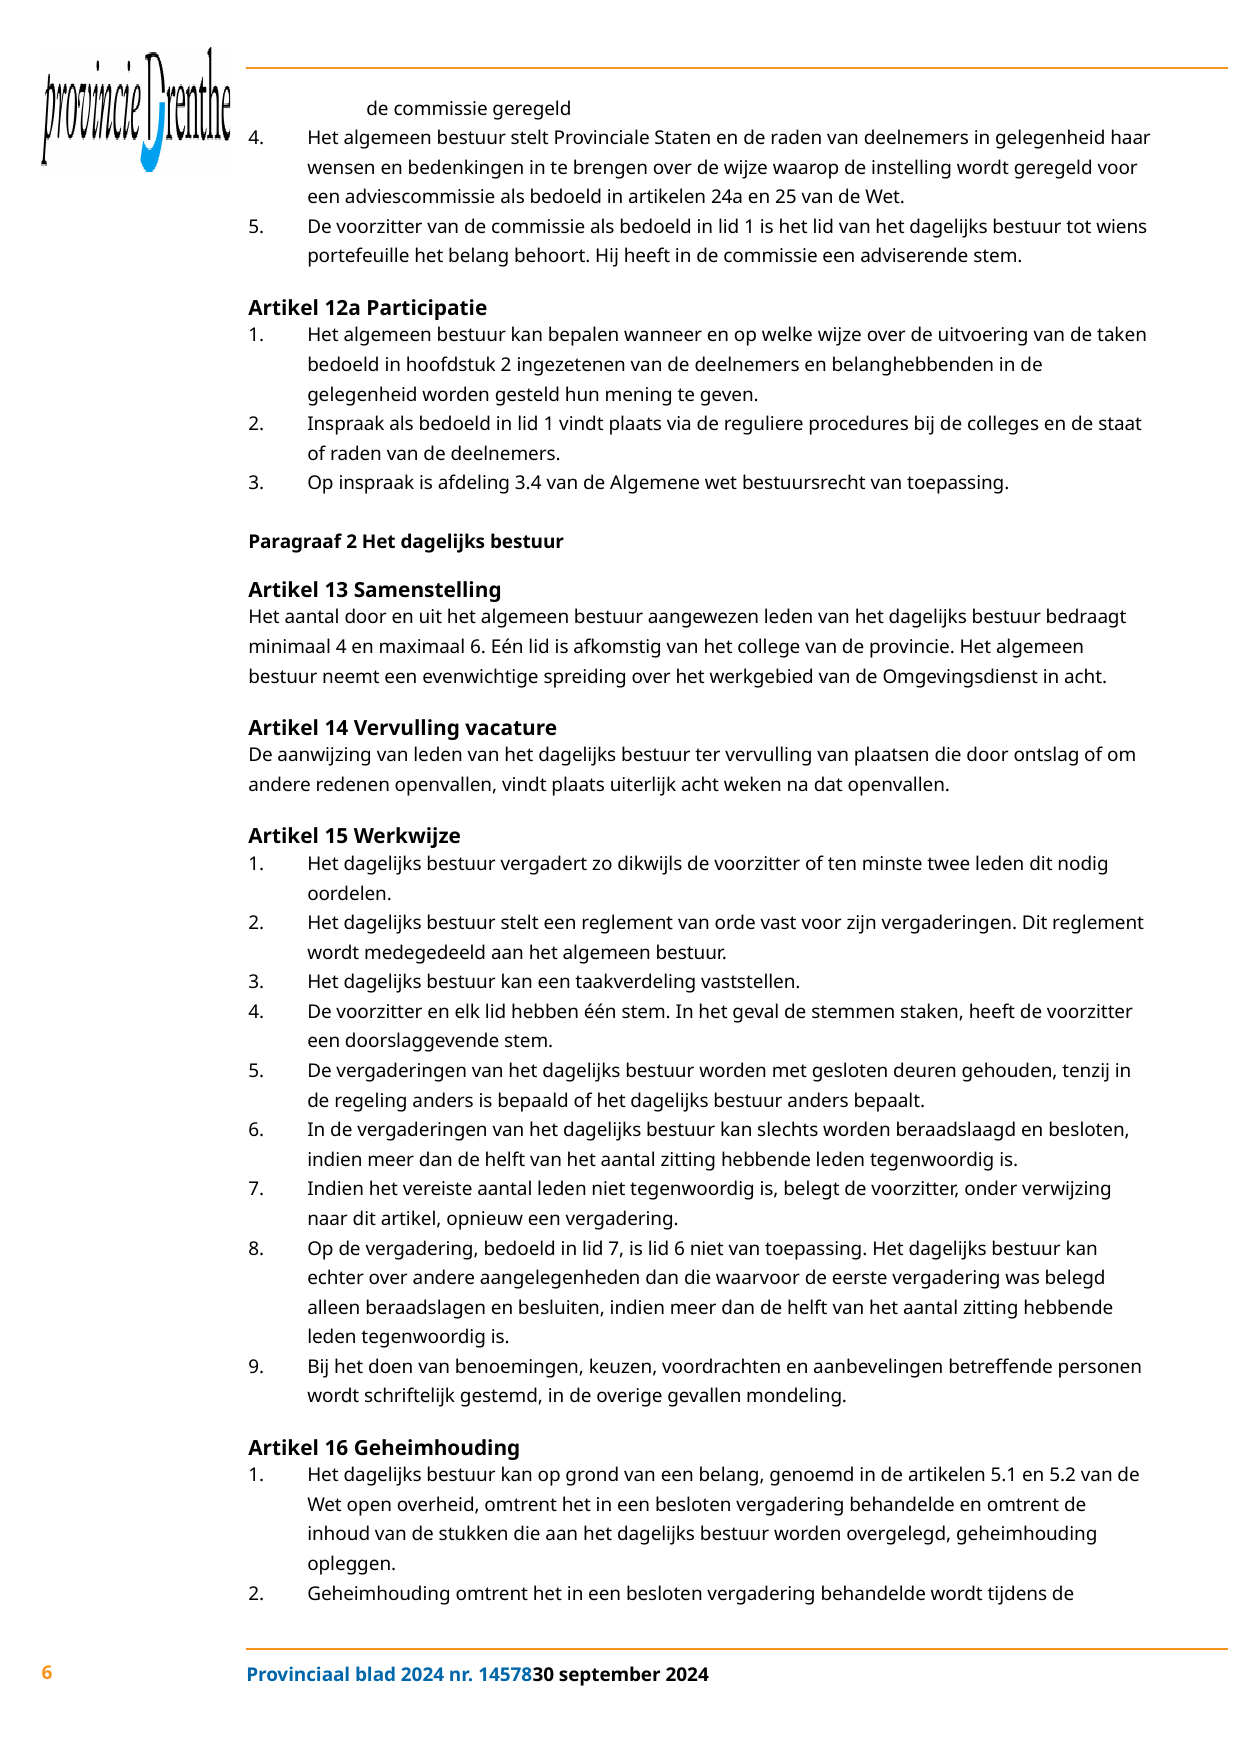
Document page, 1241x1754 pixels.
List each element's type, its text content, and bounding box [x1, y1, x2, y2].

text Artikel 15 Werkwijze [248, 822, 1152, 850]
list Bij het doen van benoemingen, keuzen, voordrachten en aanbevelingen betreffende personen wordt schriftelijk gestemd, in de overige gevallen mondeling. [248, 1353, 1152, 1408]
list Indien het vereiste aantal leden niet tegenwoordig is, belegt de voorzitter, onder verwijzing naar dit artikel, opnieuw een vergadering. [248, 1176, 1152, 1231]
text Artikel 16 Geheimhouding [248, 1433, 1152, 1461]
list Op inspraak is afdeling 3.4 van de Algemene wet bestuursrecht van toepassing. [248, 469, 1152, 495]
text Het aantal door en uit het algemeen bestuur aangewezen leden van het dagelijks bestuur bedraagt minimaal 4 en maximaal 6. Eén lid is afkomstig van het college van de provincie. Het algemeen bestuur neemt een evenwichtige spreiding over het werkgebied van de Omgevingsdienst in acht. [248, 604, 1152, 688]
text Paragraaf 2 Het dagelijks bestuur [248, 529, 1152, 554]
list Het dagelijks bestuur vergadert zo dikwijls de voorzitter of ten minste twee leden dit nodig oordelen. [248, 850, 1152, 905]
list Op de vergadering, bedoeld in lid 7, is lid 6 niet van toepassing. Het dagelijks bestuur kan echter over andere aangelegenheden dan die waarvoor de eerste vergadering was belegd alleen beraadslagen en besluiten, indien meer dan de helft van het aantal zitting hebbende leden tegenwoordig is. [248, 1235, 1152, 1349]
list De voorzitter van de commissie als bedoeld in lid 1 is het lid van het dagelijks bestuur tot wiens portefeuille het belang behoort. Hij heeft in de commissie een adviserende stem. [248, 213, 1152, 268]
list De voorzitter en elk lid hebben één stem. In het geval de stemmen staken, heeft de voorzitter een doorslaggevende stem. [248, 998, 1152, 1053]
list De vergaderingen van het dagelijks bestuur worden met gesloten deuren gehouden, tenzij in de regeling anders is bepaald of het dagelijks bestuur anders bepaalt. [248, 1057, 1152, 1112]
list Het dagelijks bestuur stelt een reglement van orde vast voor zijn vergaderingen. Dit reglement wordt medegedeeld aan het algemeen bestuur. [248, 909, 1152, 964]
text Artikel 12a Participatie [248, 293, 1152, 322]
list Het dagelijks bestuur kan op grond van een belang, genoemd in de artikelen 5.1 en 5.2 van de Wet open overheid, omtrent het in een besloten vergadering behandelde en omtrent de inhoud van de stukken die aan het dagelijks bestuur worden overgelegd, geheimhouding opleggen. [248, 1461, 1152, 1576]
list Inspraak als bedoeld in lid 1 vindt plaats via de reguliere procedures bij de colleges en de staat of raden van de deelnemers. [248, 410, 1152, 466]
text De aanwijzing van leden van het dagelijks bestuur ter vervulling van plaatsen die door ontslag of om andere redenen openvallen, vindt plaats uiterlijk acht weken na dat openvallen. [248, 742, 1152, 797]
list Het dagelijks bestuur kan een taakverdeling vaststellen. [248, 968, 1152, 994]
picture [41, 47, 231, 172]
text Artikel 14 Vervulling vacature [248, 713, 1152, 742]
list de commissie geregeld [307, 95, 1152, 121]
list Geheimhouding omtrent het in een besloten vergadering behandelde wordt tijdens de [248, 1580, 1152, 1606]
list Het algemeen bestuur kan bepalen wanneer en op welke wijze over de uitvoering van de taken bedoeld in hoofdstuk 2 ingezetenen van de deelnemers en belanghebbenden in de gelegenheid worden gesteld hun mening te geven. [248, 322, 1152, 406]
list In de vergaderingen van het dagelijks bestuur kan slechts worden beraadslaagd en besloten, indien meer dan de helft van het aantal zitting hebbende leden tegenwoordig is. [248, 1116, 1152, 1172]
text Artikel 13 Samenstelling [248, 575, 1152, 604]
list Het algemeen bestuur stelt Provinciale Staten en de raden van deelnemers in gelegenheid haar wensen en bedenkingen in te brengen over de wijze waarop de instelling wordt geregeld voor een adviescommissie als bedoeld in artikelen 24a en 25 van de Wet. [248, 124, 1152, 209]
